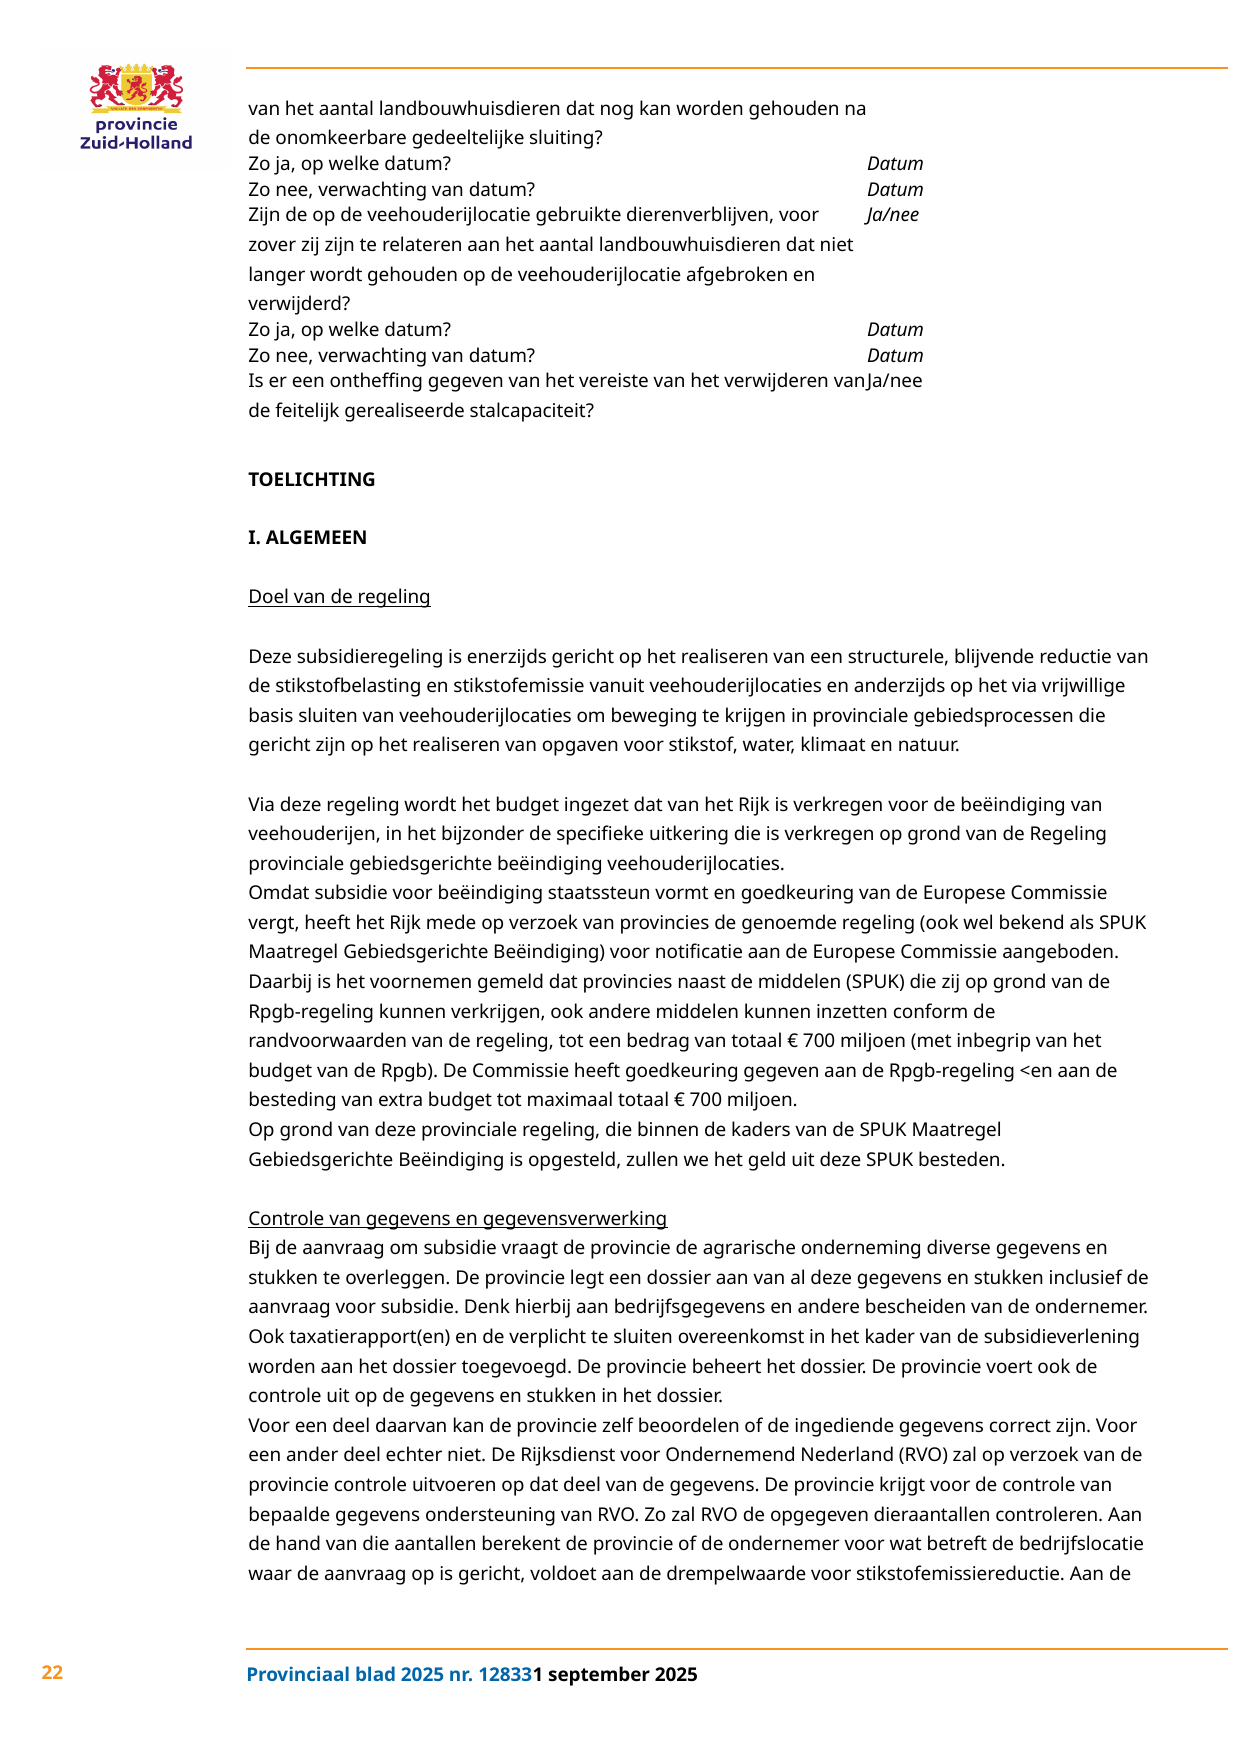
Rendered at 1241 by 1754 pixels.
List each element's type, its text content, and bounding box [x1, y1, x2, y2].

table_cell Datum [867, 150, 1152, 176]
text Bij de aanvraag om subsidie vraagt de provincie de agrarische onderneming diverse gegevens en stukken te overleggen. De provincie legt een dossier aan van al deze gegevens en stukken inclusief de aanvraag voor subsidie. Denk hierbij aan bedrijfsgegevens en andere bescheiden van de ondernemer. Ook taxatierapport(en) en de verplicht te sluiten overeenkomst in het kader van de subsidieverlening worden aan het dossier toegevoegd. De provincie beheert het dossier. De provincie voert ook de controle uit op de gegevens en stukken in het dossier. [248, 1234, 1152, 1408]
table_cell Datum [867, 176, 1152, 202]
table_cell Zijn de op de veehouderijlocatie gebruikte dierenverblijven, voor zover zij zijn te relateren aan het aantal landbouwhuisdieren dat niet langer wordt gehouden op de veehouderijlocatie afgebroken en verwijderd? [248, 202, 867, 316]
table_cell Zo ja, op welke datum? [248, 150, 867, 176]
text Voor een deel daarvan kan de provincie zelf beoordelen of de ingediende gegevens correct zijn. Voor een ander deel echter niet. De Rijksdienst voor Ondernemend Nederland (RVO) zal op verzoek van de provincie controle uitvoeren op dat deel van de gegevens. De provincie krijgt voor de controle van bepaalde gegevens ondersteuning van RVO. Zo zal RVO de opgegeven dieraantallen controleren. Aan de hand van die aantallen berekent de provincie of de ondernemer voor wat betreft de bedrijfslocatie waar de aanvraag op is gericht, voldoet aan de drempelwaarde voor stikstofemissiereductie. Aan de [248, 1412, 1152, 1586]
picture [41, 47, 231, 172]
text I. ALGEMEEN [248, 524, 1152, 550]
table_cell Zo ja, op welke datum? [248, 316, 867, 342]
table_cell Zo nee, verwachting van datum? [248, 342, 867, 367]
text TOELICHTING [248, 456, 1152, 495]
text Omdat subsidie voor beëindiging staatssteun vormt en goedkeuring van de Europese Commissie vergt, heeft het Rijk mede op verzoek van provincies de genoemde regeling (ook wel bekend als SPUK Maatregel Gebiedsgerichte Beëindiging) voor notificatie aan de Europese Commissie aangeboden. Daarbij is het voornemen gemeld dat provincies naast de middelen (SPUK) die zij op grond van de Rpgb-regeling kunnen verkrijgen, ook andere middelen kunnen inzetten conform de randvoorwaarden van de regeling, tot een bedrag van totaal € 700 miljoen (met inbegrip van het budget van de Rpgb). De Commissie heeft goedkeuring gegeven aan de Rpgb-regeling <en aan de besteding van extra budget tot maximaal totaal € 700 miljoen. [248, 879, 1152, 1112]
table_cell Ja/nee [867, 202, 1152, 316]
table_cell [867, 95, 1152, 150]
text Op grond van deze provinciale regeling, die binnen de kaders van de SPUK Maatregel Gebiedsgerichte Beëindiging is opgesteld, zullen we het geld uit deze SPUK besteden. [248, 1116, 1152, 1171]
text Via deze regeling wordt het budget ingezet dat van het Rijk is verkregen voor de beëindiging van veehouderijen, in het bijzonder de specifieke uitkering die is verkregen op grond van de Regeling provinciale gebiedsgerichte beëindiging veehouderijlocaties. [248, 791, 1152, 876]
text Controle van gegevens en gegevensverwerking [248, 1205, 1152, 1231]
table_cell Datum [867, 316, 1152, 342]
table_cell van het aantal landbouwhuisdieren dat nog kan worden gehouden na de onomkeerbare gedeeltelijke sluiting? [248, 95, 867, 150]
table_cell Datum [867, 342, 1152, 367]
table_cell Zo nee, verwachting van datum? [248, 176, 867, 202]
table_cell Is er een ontheffing gegeven van het vereiste van het verwijderen van de feitelijk gerealiseerde stalcapaciteit? [248, 368, 867, 423]
text Doel van de regeling [248, 584, 1152, 609]
text Deze subsidieregeling is enerzijds gericht op het realiseren van een structurele, blijvende reductie van de stikstofbelasting en stikstofemissie vanuit veehouderijlocaties en anderzijds op het via vrijwillige basis sluiten van veehouderijlocaties om beweging te krijgen in provinciale gebiedsprocessen die gericht zijn op het realiseren van opgaven voor stikstof, water, klimaat en natuur. [248, 643, 1152, 757]
table_cell Ja/nee [867, 368, 1152, 423]
